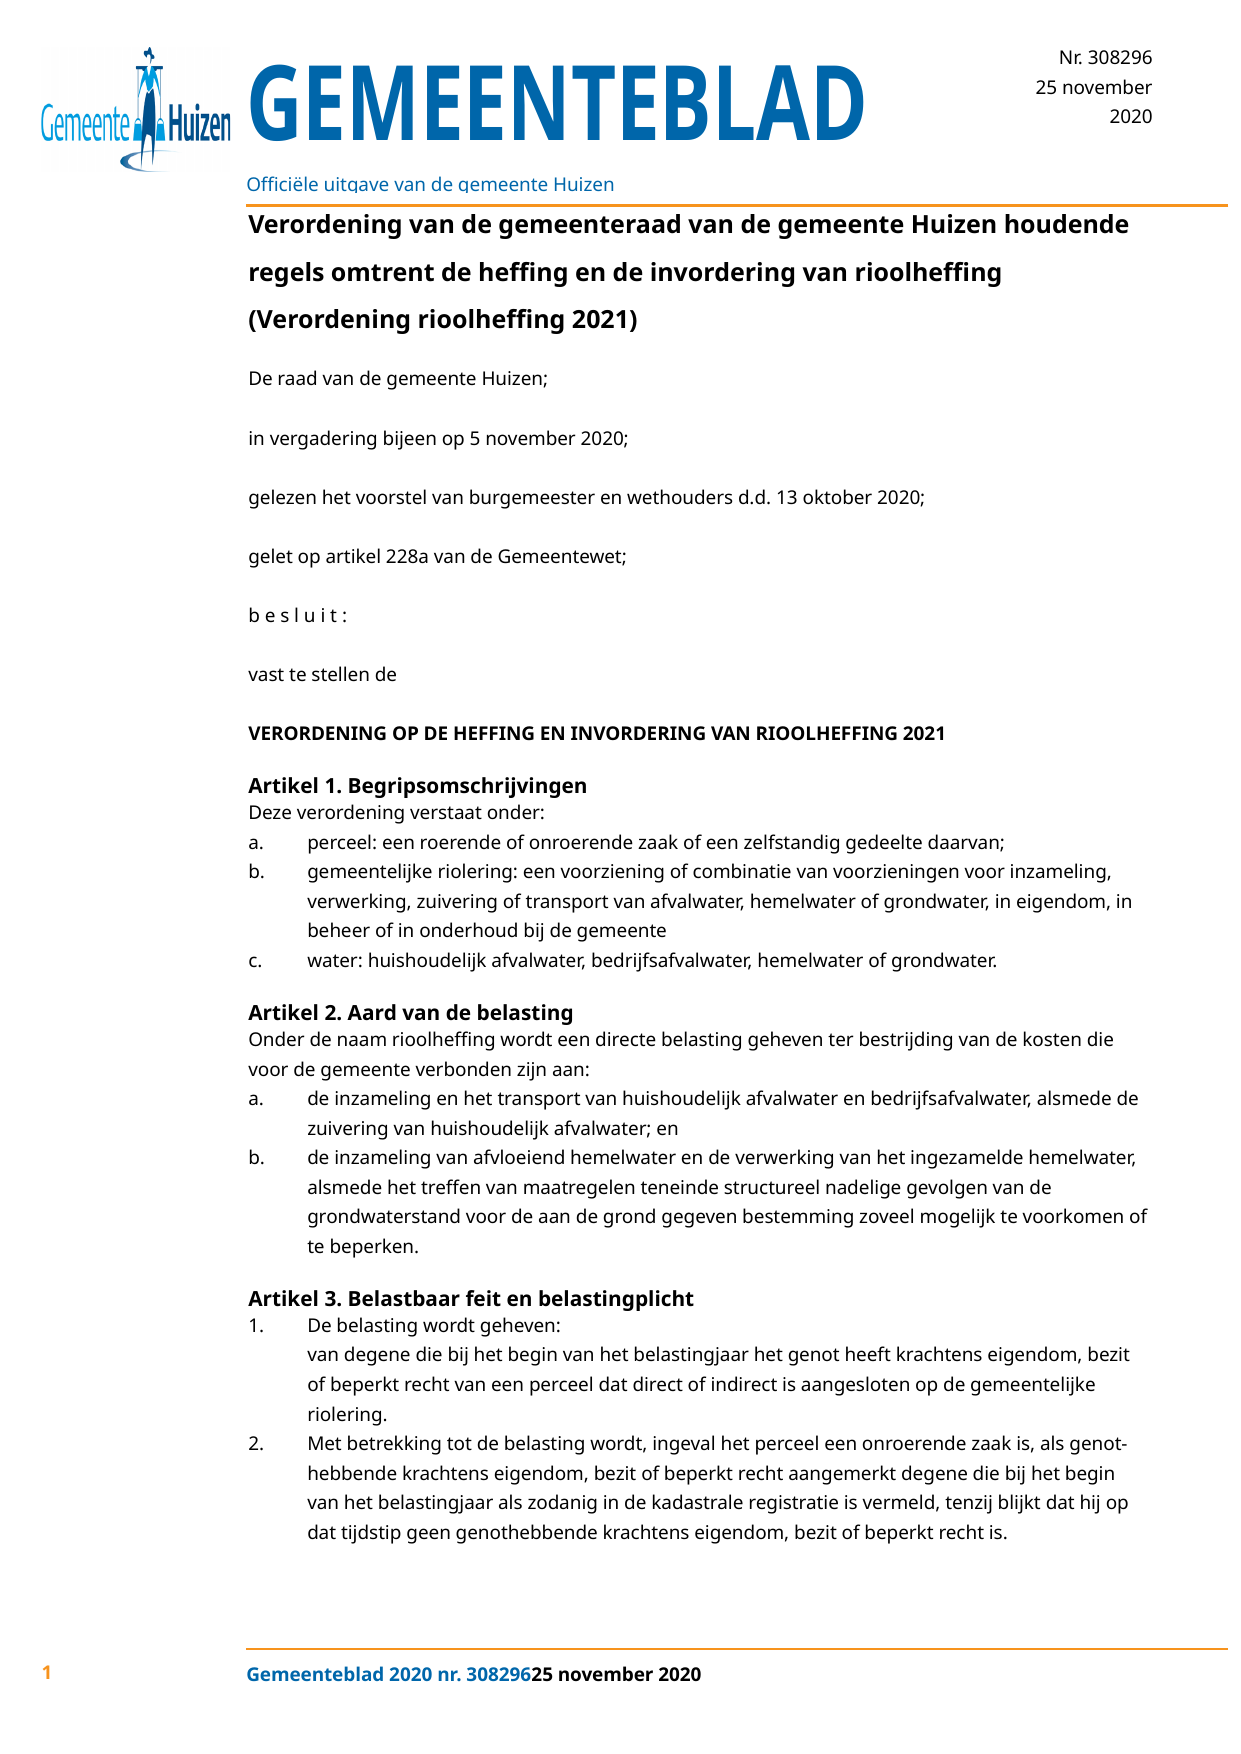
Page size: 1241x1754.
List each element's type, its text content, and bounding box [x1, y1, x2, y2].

list water: huishoudelijk afvalwater, bedrijfsafvalwater, hemelwater of grondwater. [248, 947, 1152, 973]
list De belasting wordt geheven: [248, 1312, 1152, 1338]
text Verordening van de gemeenteraad van de gemeente Huizen houdende regels omtrent de heffing en de invordering van rioolheffing (Verordening rioolheffing 2021) [248, 207, 1152, 336]
list van degene die bij het begin van het belastingjaar het genot heeft krachtens eigendom, bezit of beperkt recht van een perceel dat direct of indirect is aangesloten op de gemeentelijke riolering. [248, 1342, 1152, 1427]
text Artikel 1. Begripsomschrijvingen [248, 771, 1152, 799]
text De raad van de gemeente Huizen; [248, 366, 1152, 391]
text Artikel 2. Aard van de belasting [248, 998, 1152, 1026]
list gemeentelijke riolering: een voorziening of combinatie van voorzieningen voor inzameling, verwerking, zuivering of transport van afvalwater, hemelwater of grondwater, in eigendom, in beheer of in onderhoud bij de gemeente [248, 858, 1152, 943]
text vast te stellen de [248, 661, 1152, 687]
text in vergadering bijeen op 5 november 2020; [248, 425, 1152, 450]
text Deze verordening verstaat onder: [248, 799, 1152, 825]
text Onder de naam rioolheffing wordt een directe belasting geheven ter bestrijding van de kosten die voor de gemeente verbonden zijn aan: [248, 1026, 1152, 1081]
text gelezen het voorstel van burgemeester en wethouders d.d. 13 oktober 2020; [248, 484, 1152, 509]
text VERORDENING OP DE HEFFING EN INVORDERING VAN RIOOLHEFFING 2021 [248, 721, 1152, 746]
list perceel: een roerende of onroerende zaak of een zelfstandig gedeelte daarvan; [248, 829, 1152, 855]
picture [41, 47, 231, 172]
list Met betrekking tot de belasting wordt, ingeval het perceel een onroerende zaak is, als genot-hebbende krachtens eigendom, bezit of beperkt recht aangemerkt degene die bij het begin van het belastingjaar als zodanig in de kadastrale registratie is vermeld, tenzij blijkt dat hij op dat tijdstip geen genothebbende krachtens eigendom, bezit of beperkt recht is. [248, 1430, 1152, 1545]
list de inzameling van afvloeiend hemelwater en de verwerking van het ingezamelde hemelwater, alsmede het treffen van maatregelen teneinde structureel nadelige gevolgen van de grondwaterstand voor de aan de grond gegeven bestemming zoveel mogelijk te voorkomen of te beperken. [248, 1144, 1152, 1259]
text Artikel 3. Belastbaar feit en belastingplicht [248, 1284, 1152, 1312]
text gelet op artikel 228a van de Gemeentewet; [248, 543, 1152, 569]
list de inzameling en het transport van huishoudelijk afvalwater en bedrijfsafvalwater, alsmede de zuivering van huishoudelijk afvalwater; en [248, 1085, 1152, 1141]
text b e s l u i t : [248, 602, 1152, 628]
